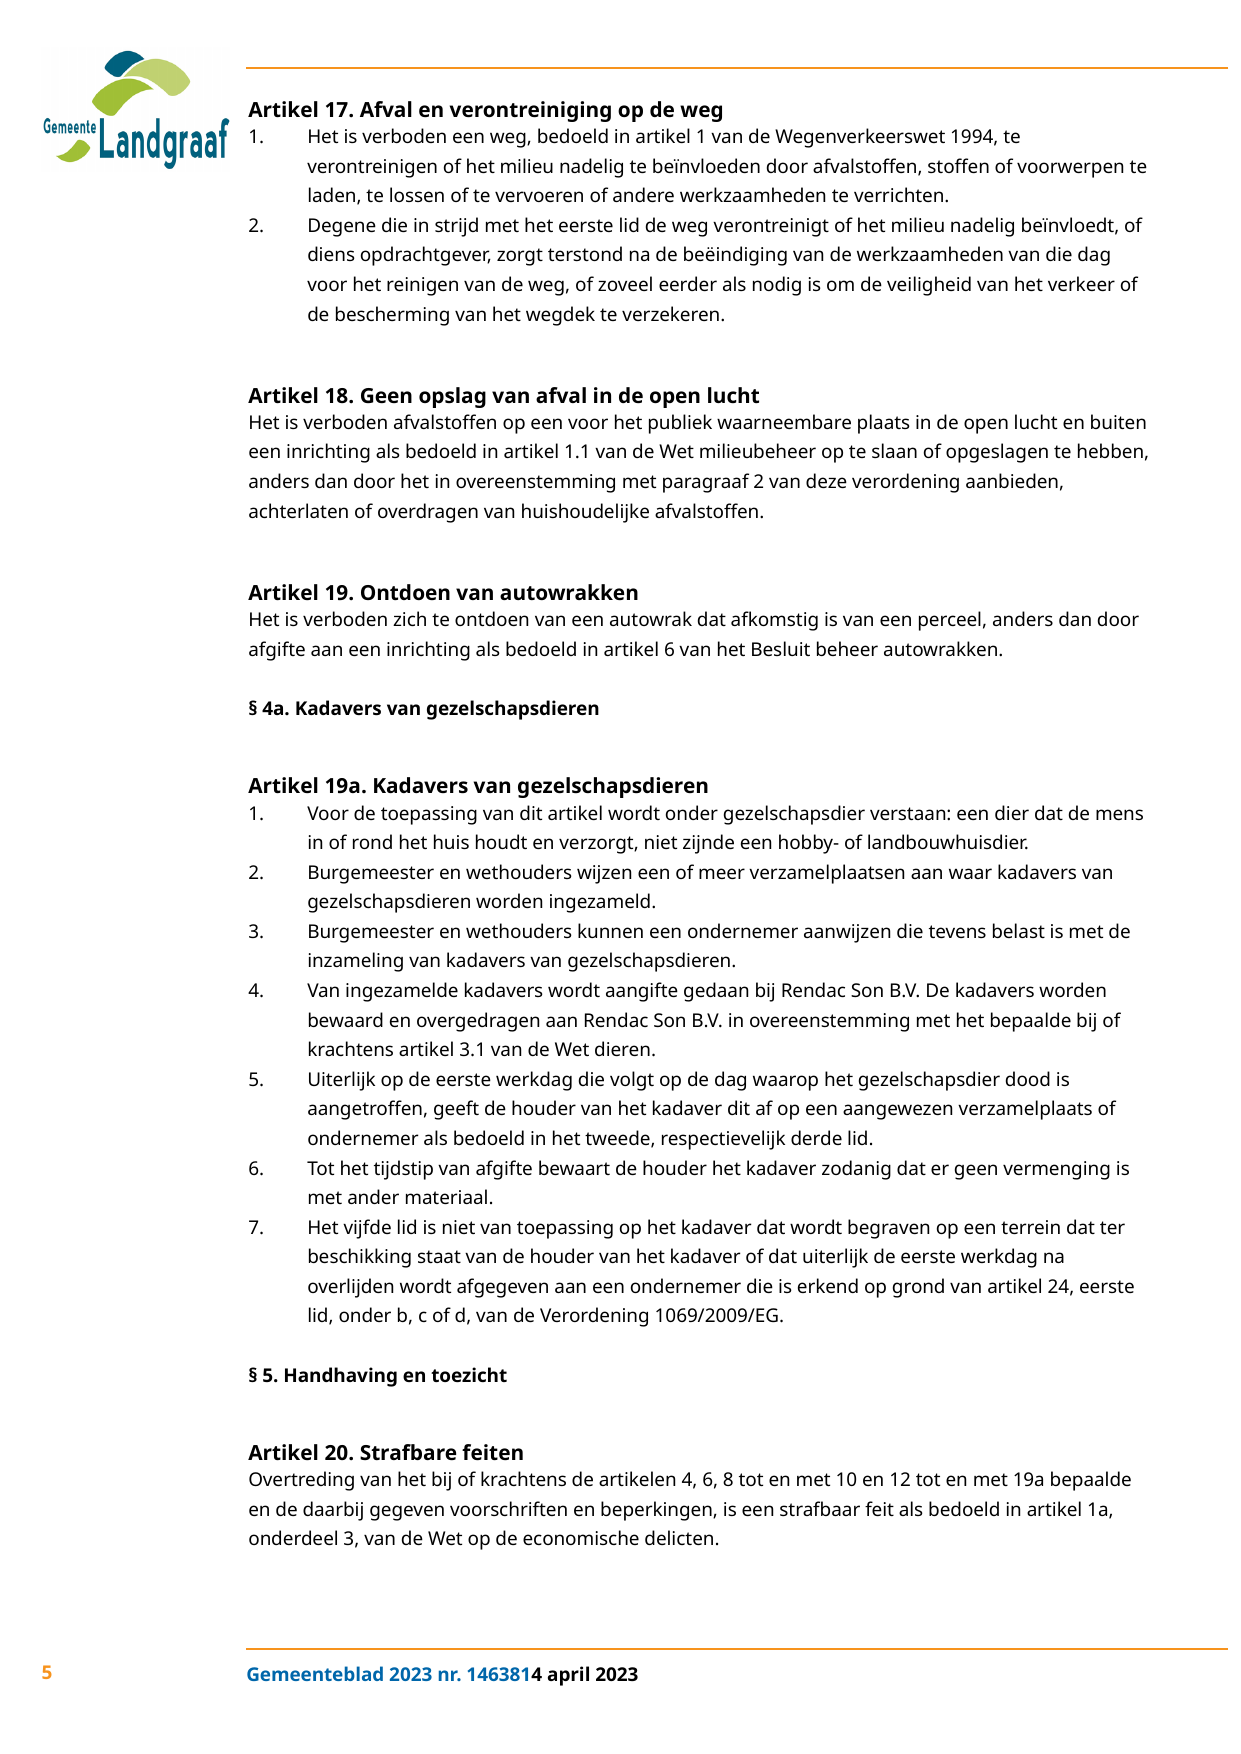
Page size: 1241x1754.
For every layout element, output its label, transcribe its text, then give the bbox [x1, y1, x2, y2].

text Artikel 17. Afval en verontreiniging op de weg [248, 95, 1152, 123]
text Artikel 19. Ontdoen van autowrakken [248, 578, 1152, 606]
list Van ingezamelde kadavers wordt aangifte gedaan bij Rendac Son B.V. De kadavers worden bewaard en overgedragen aan Rendac Son B.V. in overeenstemming met het bepaalde bij of krachtens artikel 3.1 van de Wet dieren. [248, 977, 1152, 1062]
list Tot het tijdstip van afgifte bewaart de houder het kadaver zodanig dat er geen vermenging is met ander materiaal. [248, 1155, 1152, 1210]
text Het is verboden afvalstoffen op een voor het publiek waarneembare plaats in de open lucht en buiten een inrichting als bedoeld in artikel 1.1 van de Wet milieubeheer op te slaan of opgeslagen te hebben, anders dan door het in overeenstemming met paragraaf 2 van deze verordening aanbieden, achterlaten of overdragen van huishoudelijke afvalstoffen. [248, 409, 1152, 524]
list Degene die in strijd met het eerste lid de weg verontreinigt of het milieu nadelig beïnvloedt, of diens opdrachtgever, zorgt terstond na de beëindiging van de werkzaamheden van die dag voor het reinigen van de weg, of zoveel eerder als nodig is om de veiligheid van het verkeer of de bescherming van het wegdek te verzekeren. [248, 212, 1152, 326]
list Voor de toepassing van dit artikel wordt onder gezelschapsdier verstaan: een dier dat de mens in of rond het huis houdt en verzorgt, niet zijnde een hobby- of landbouwhuisdier. [248, 800, 1152, 855]
text § 4a. Kadavers van gezelschapsdieren [248, 695, 1152, 721]
text Artikel 18. Geen opslag van afval in de open lucht [248, 381, 1152, 409]
list Burgemeester en wethouders kunnen een ondernemer aanwijzen die tevens belast is met de inzameling van kadavers van gezelschapsdieren. [248, 918, 1152, 973]
text Artikel 19a. Kadavers van gezelschapsdieren [248, 771, 1152, 800]
picture [41, 47, 231, 172]
text Het is verboden zich te ontdoen van een autowrak dat afkomstig is van een perceel, anders dan door afgifte aan een inrichting als bedoeld in artikel 6 van het Besluit beheer autowrakken. [248, 606, 1152, 662]
list Uiterlijk op de eerste werkdag die volgt op de dag waarop het gezelschapsdier dood is aangetroffen, geeft de houder van het kadaver dit af op een aangewezen verzamelplaats of ondernemer als bedoeld in het tweede, respectievelijk derde lid. [248, 1066, 1152, 1151]
text Overtreding van het bij of krachtens de artikelen 4, 6, 8 tot en met 10 en 12 tot en met 19a bepaalde en de daarbij gegeven voorschriften en beperkingen, is een strafbaar feit als bedoeld in artikel 1a, onderdeel 3, van de Wet op de economische delicten. [248, 1466, 1152, 1551]
list Burgemeester en wethouders wijzen een of meer verzamelplaatsen aan waar kadavers van gezelschapsdieren worden ingezameld. [248, 859, 1152, 914]
list Het vijfde lid is niet van toepassing op het kadaver dat wordt begraven op een terrein dat ter beschikking staat van de houder van het kadaver of dat uiterlijk de eerste werkdag na overlijden wordt afgegeven aan een ondernemer die is erkend op grond van artikel 24, eerste lid, onder b, c of d, van de Verordening 1069/2009/EG. [248, 1214, 1152, 1328]
list Het is verboden een weg, bedoeld in artikel 1 van de Wegenverkeerswet 1994, te verontreinigen of het milieu nadelig te beïnvloeden door afvalstoffen, stoffen of voorwerpen te laden, te lossen of te vervoeren of andere werkzaamheden te verrichten. [248, 123, 1152, 208]
text Artikel 20. Strafbare feiten [248, 1438, 1152, 1466]
text § 5. Handhaving en toezicht [248, 1362, 1152, 1387]
